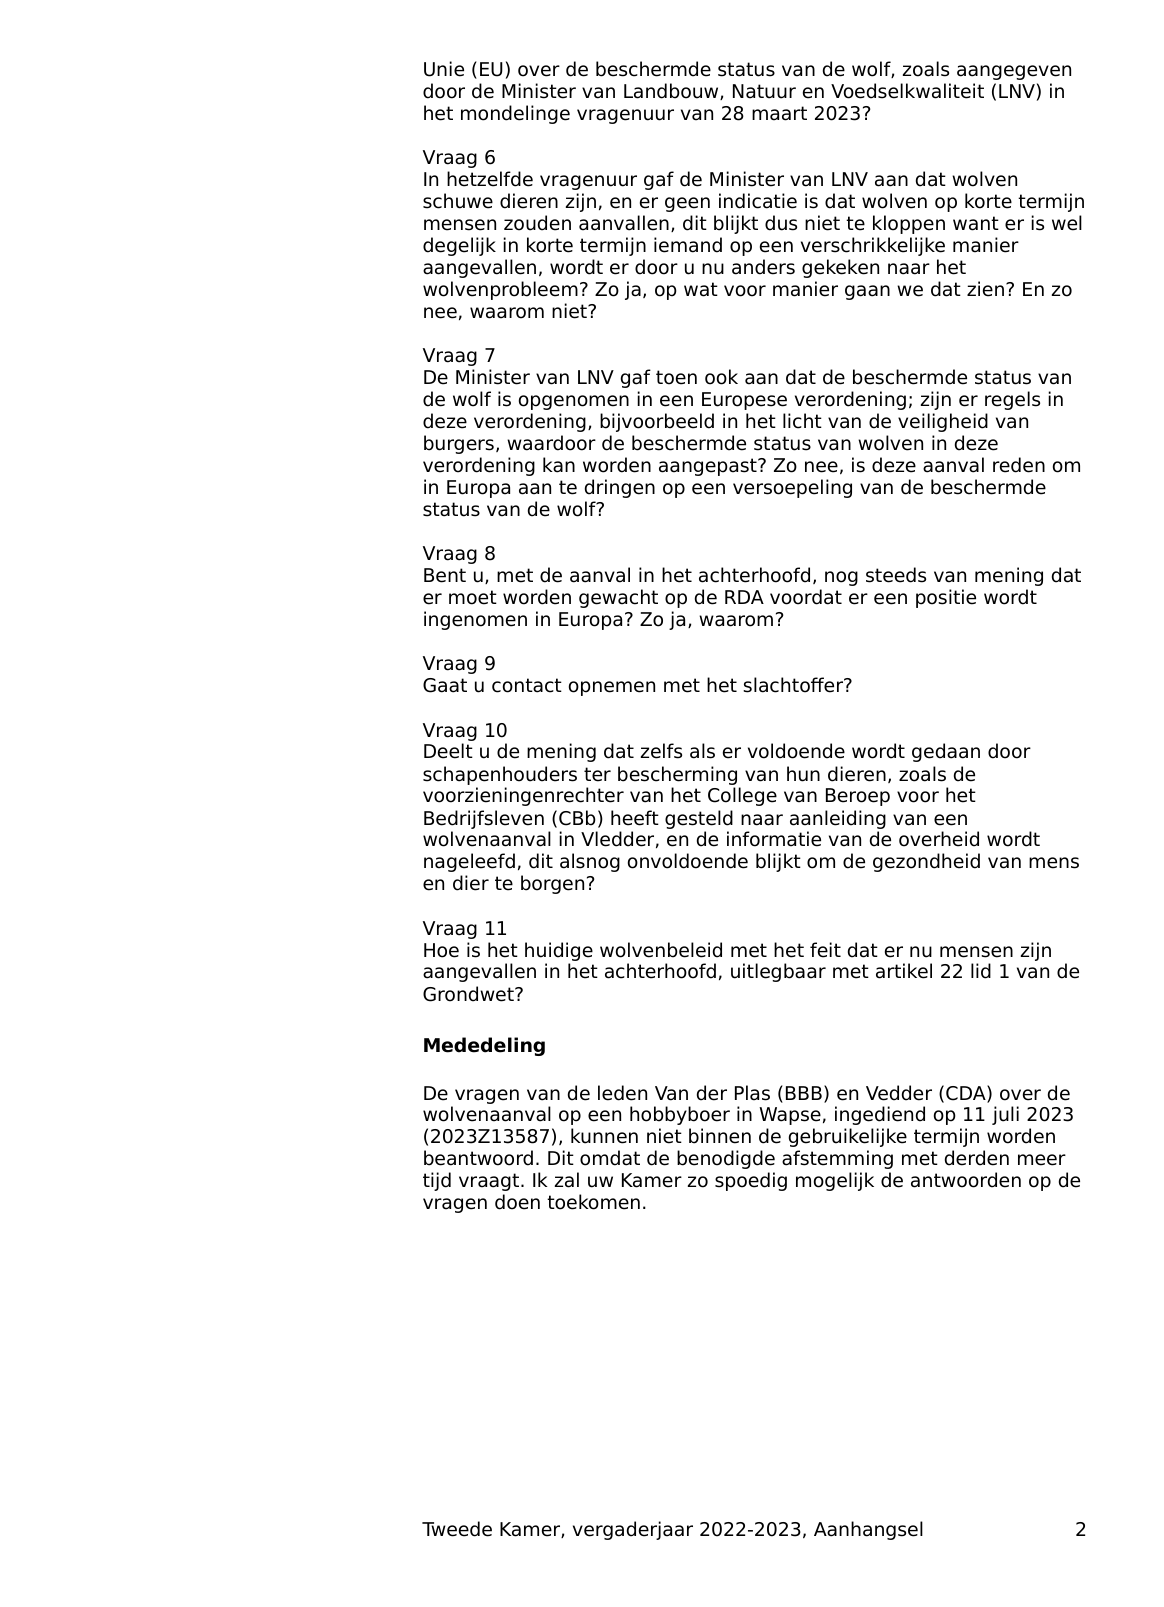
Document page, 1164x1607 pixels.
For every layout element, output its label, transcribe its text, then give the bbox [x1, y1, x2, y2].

text Vraag 7 [422, 345, 1087, 367]
text Vraag 10 [422, 719, 1087, 741]
text Vraag 9 [422, 653, 1087, 675]
text Vraag 6 [422, 147, 1087, 169]
text Vraag 11 [422, 917, 1087, 939]
text De Minister van LNV gaf toen ook aan dat de beschermde status van de wolf is opgenomen in een Europese verordening; zijn er regels in deze verordening, bijvoorbeeld in het licht van de veiligheid van burgers, waardoor de beschermde status van wolven in deze verordening kan worden aangepast? Zo nee, is deze aanval reden om in Europa aan te dringen op een versoepeling van de beschermde status van de wolf? [422, 367, 1087, 521]
text Vraag 8 [422, 543, 1087, 565]
text Bent u, met de aanval in het achterhoofd, nog steeds van mening dat er moet worden gewacht op de RDA voordat er een positie wordt ingenomen in Europa? Zo ja, waarom? [422, 565, 1087, 631]
subtitle Mededeling [422, 1035, 1087, 1057]
text Gaat u contact opnemen met het slachtoffer? [422, 675, 1087, 697]
text Unie (EU) over de beschermde status van de wolf, zoals aangegeven door de Minister van Landbouw, Natuur en Voedselkwaliteit (LNV) in het mondelinge vragenuur van 28 maart 2023? [422, 59, 1087, 125]
text Deelt u de mening dat zelfs als er voldoende wordt gedaan door schapenhouders ter bescherming van hun dieren, zoals de voorzieningenrechter van het College van Beroep voor het Bedrijfsleven (CBb) heeft gesteld naar aanleiding van een wolvenaanval in Vledder, en de informatie van de overheid wordt nageleefd, dit alsnog onvoldoende blijkt om de gezondheid van mens en dier te borgen? [422, 741, 1087, 895]
text Hoe is het huidige wolvenbeleid met het feit dat er nu mensen zijn aangevallen in het achterhoofd, uitlegbaar met artikel 22 lid 1 van de Grondwet? [422, 939, 1087, 1005]
text In hetzelfde vragenuur gaf de Minister van LNV aan dat wolven schuwe dieren zijn, en er geen indicatie is dat wolven op korte termijn mensen zouden aanvallen, dit blijkt dus niet te kloppen want er is wel degelijk in korte termijn iemand op een verschrikkelijke manier aangevallen, wordt er door u nu anders gekeken naar het wolvenprobleem? Zo ja, op wat voor manier gaan we dat zien? En zo nee, waarom niet? [422, 169, 1087, 323]
text De vragen van de leden Van der Plas (BBB) en Vedder (CDA) over de wolvenaanval op een hobbyboer in Wapse, ingediend op 11 juli 2023 (2023Z13587), kunnen niet binnen de gebruikelijke termijn worden beantwoord. Dit omdat de benodigde afstemming met derden meer tijd vraagt. Ik zal uw Kamer zo spoedig mogelijk de antwoorden op de vragen doen toekomen. [422, 1082, 1087, 1214]
